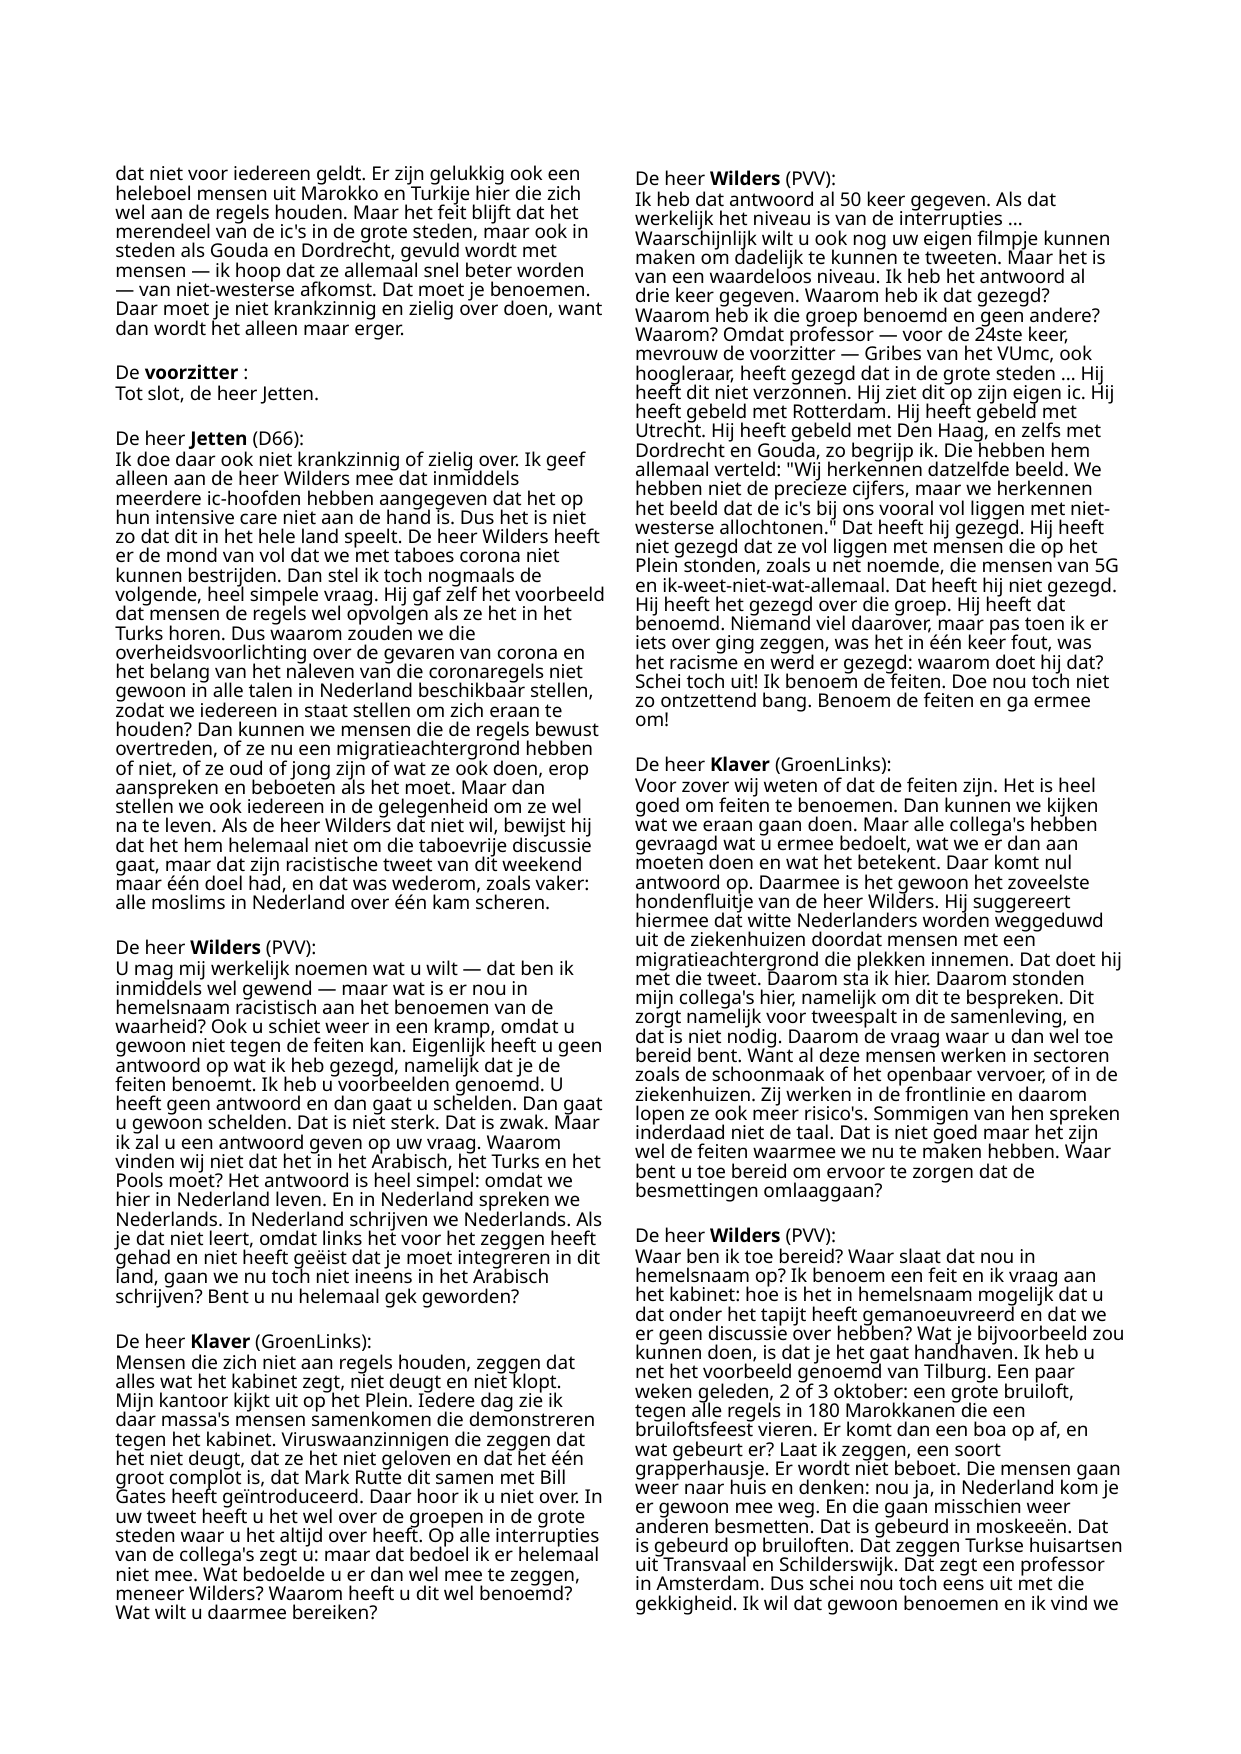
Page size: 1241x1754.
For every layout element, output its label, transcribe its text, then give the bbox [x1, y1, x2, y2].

text Ik heb dat antwoord al 50 keer gegeven. Als dat werkelijk het niveau is van de interrupties … Waarschijnlijk wilt u ook nog uw eigen filmpje kunnen maken om dadelijk te kunnen te tweeten. Maar het is van een waardeloos niveau. Ik heb het antwoord al drie keer gegeven. Waarom heb ik dat gezegd? Waarom heb ik die groep benoemd en geen andere? Waarom? Omdat professor — voor de 24ste keer, mevrouw de voorzitter — Gribes van het VUmc, ook hoogleraar, heeft gezegd dat in de grote steden … Hij heeft dit niet verzonnen. Hij ziet dit op zijn eigen ic. Hij heeft gebeld met Rotterdam. Hij heeft gebeld met Utrecht. Hij heeft gebeld met Den Haag, en zelfs met Dordrecht en Gouda, zo begrijp ik. Die hebben hem allemaal verteld: "Wij herkennen datzelfde beeld. We hebben niet de precieze cijfers, maar we herkennen het beeld dat de ic's bij ons vooral vol liggen met niet-westerse allochtonen." Dat heeft hij gezegd. Hij heeft niet gezegd dat ze vol liggen met mensen die op het Plein stonden, zoals u net noemde, die mensen van 5G en ik-weet-niet-wat-allemaal. Dat heeft hij niet gezegd. Hij heeft het gezegd over die groep. Hij heeft dat benoemd. Niemand viel daarover, maar pas toen ik er iets over ging zeggen, was het in één keer fout, was het racisme en werd er gezegd: waarom doet hij dat? Schei toch uit! Ik benoem de feiten. Doe nou toch niet zo ontzettend bang. Benoem de feiten en ga ermee om! [635, 191, 1125, 731]
text dat niet voor iedereen geldt. Er zijn gelukkig ook een heleboel mensen uit Marokko en Turkije hier die zich wel aan de regels houden. Maar het feit blijft dat het merendeel van de ic's in de grote steden, maar ook in steden als Gouda en Dordrecht, gevuld wordt met mensen — ik hoop dat ze allemaal snel beter worden — van niet-westerse afkomst. Dat moet je benoemen. Daar moet je niet krankzinnig en zielig over doen, want dan wordt het alleen maar erger. [115, 165, 605, 339]
text Ik doe daar ook niet krankzinnig of zielig over. Ik geef alleen aan de heer Wilders mee dat inmiddels meerdere ic-hoofden hebben aangegeven dat het op hun intensive care niet aan de hand is. Dus het is niet zo dat dit in het hele land speelt. De heer Wilders heeft er de mond van vol dat we met taboes corona niet kunnen bestrijden. Dan stel ik toch nogmaals de volgende, heel simpele vraag. Hij gaf zelf het voorbeeld dat mensen de regels wel opvolgen als ze het in het Turks horen. Dus waarom zouden we die overheidsvoorlichting over de gevaren van corona en het belang van het naleven van die coronaregels niet gewoon in alle talen in Nederland beschikbaar stellen, zodat we iedereen in staat stellen om zich eraan te houden? Dan kunnen we mensen die de regels bewust overtreden, of ze nu een migratieachtergrond hebben of niet, of ze oud of jong zijn of wat ze ook doen, erop aanspreken en beboeten als het moet. Maar dan stellen we ook iedereen in de gelegenheid om ze wel na te leven. Als de heer Wilders dat niet wil, bewijst hij dat het hem helemaal niet om die taboevrije discussie gaat, maar dat zijn racistische tweet van dit weekend maar één doel had, en dat was wederom, zoals vaker: alle moslims in Nederland over één kam scheren. [115, 451, 605, 914]
text Tot slot, de heer Jetten. [115, 385, 605, 404]
text De heer Klaver (GroenLinks): [115, 1328, 605, 1354]
text De heer Klaver (GroenLinks): [635, 752, 1125, 777]
text U mag mij werkelijk noemen wat u wilt — dat ben ik inmiddels wel gewend — maar wat is er nou in hemelsnaam racistisch aan het benoemen van de waarheid? Ook u schiet weer in een kramp, omdat u gewoon niet tegen de feiten kan. Eigenlijk heeft u geen antwoord op wat ik heb gezegd, namelijk dat je de feiten benoemt. Ik heb u voorbeelden genoemd. U heeft geen antwoord en dan gaat u schelden. Dan gaat u gewoon schelden. Dat is niet sterk. Dat is zwak. Maar ik zal u een antwoord geven op uw vraag. Waarom vinden wij niet dat het in het Arabisch, het Turks en het Pools moet? Het antwoord is heel simpel: omdat we hier in Nederland leven. En in Nederland spreken we Nederlands. In Nederland schrijven we Nederlands. Als je dat niet leert, omdat links het voor het zeggen heeft gehad en niet heeft geëist dat je moet integreren in dit land, gaan we nu toch niet ineens in het Arabisch schrijven? Bent u nu helemaal gek geworden? [115, 960, 605, 1307]
text De heer Wilders (PVV): [115, 934, 605, 960]
text De heer Wilders (PVV): [635, 1222, 1125, 1248]
text Voor zover wij weten of dat de feiten zijn. Het is heel goed om feiten te benoemen. Dan kunnen we kijken wat we eraan gaan doen. Maar alle collega's hebben gevraagd wat u ermee bedoelt, wat we er dan aan moeten doen en wat het betekent. Daar komt nul antwoord op. Daarmee is het gewoon het zoveelste hondenfluitje van de heer Wilders. Hij suggereert hiermee dat witte Nederlanders worden weggeduwd uit de ziekenhuizen doordat mensen met een migratieachtergrond die plekken innemen. Dat doet hij met die tweet. Daarom sta ik hier. Daarom stonden mijn collega's hier, namelijk om dit te bespreken. Dit zorgt namelijk voor tweespalt in de samenleving, en dat is niet nodig. Daarom de vraag waar u dan wel toe bereid bent. Want al deze mensen werken in sectoren zoals de schoonmaak of het openbaar vervoer, of in de ziekenhuizen. Zij werken in de frontlinie en daarom lopen ze ook meer risico's. Sommigen van hen spreken inderdaad niet de taal. Dat is niet goed maar het zijn wel de feiten waarmee we nu te maken hebben. Waar bent u toe bereid om ervoor te zorgen dat de besmettingen omlaaggaan? [635, 777, 1125, 1201]
text Mensen die zich niet aan regels houden, zeggen dat alles wat het kabinet zegt, niet deugt en niet klopt. Mijn kantoor kijkt uit op het Plein. Iedere dag zie ik daar massa's mensen samenkomen die demonstreren tegen het kabinet. Viruswaanzinnigen die zeggen dat het niet deugt, dat ze het niet geloven en dat het één groot complot is, dat Mark Rutte dit samen met Bill Gates heeft geïntroduceerd. Daar hoor ik u niet over. In uw tweet heeft u het wel over de groepen in de grote steden waar u het altijd over heeft. Op alle interrupties van de collega's zegt u: maar dat bedoel ik er helemaal niet mee. Wat bedoelde u er dan wel mee te zeggen, meneer Wilders? Waarom heeft u dit wel benoemd? Wat wilt u daarmee bereiken? [115, 1354, 605, 1623]
text De heer Wilders (PVV): [635, 165, 1125, 191]
text De heer Jetten (D66): [115, 425, 605, 451]
text Waar ben ik toe bereid? Waar slaat dat nou in hemelsnaam op? Ik benoem een feit en ik vraag aan het kabinet: hoe is het in hemelsnaam mogelijk dat u dat onder het tapijt heeft gemanoeuvreerd en dat we er geen discussie over hebben? Wat je bijvoorbeeld zou kunnen doen, is dat je het gaat handhaven. Ik heb u net het voorbeeld genoemd van Tilburg. Een paar weken geleden, 2 of 3 oktober: een grote bruiloft, tegen alle regels in 180 Marokkanen die een bruiloftsfeest vieren. Er komt dan een boa op af, en wat gebeurt er? Laat ik zeggen, een soort grapperhausje. Er wordt niet beboet. Die mensen gaan weer naar huis en denken: nou ja, in Nederland kom je er gewoon mee weg. En die gaan misschien weer anderen besmetten. Dat is gebeurd in moskeeën. Dat is gebeurd op bruiloften. Dat zeggen Turkse huisartsen uit Transvaal en Schilderswijk. Dat zegt een professor in Amsterdam. Dus schei nou toch eens uit met die gekkigheid. Ik wil dat gewoon benoemen en ik vind we [635, 1248, 1125, 1614]
text De voorzitter : [115, 359, 605, 385]
